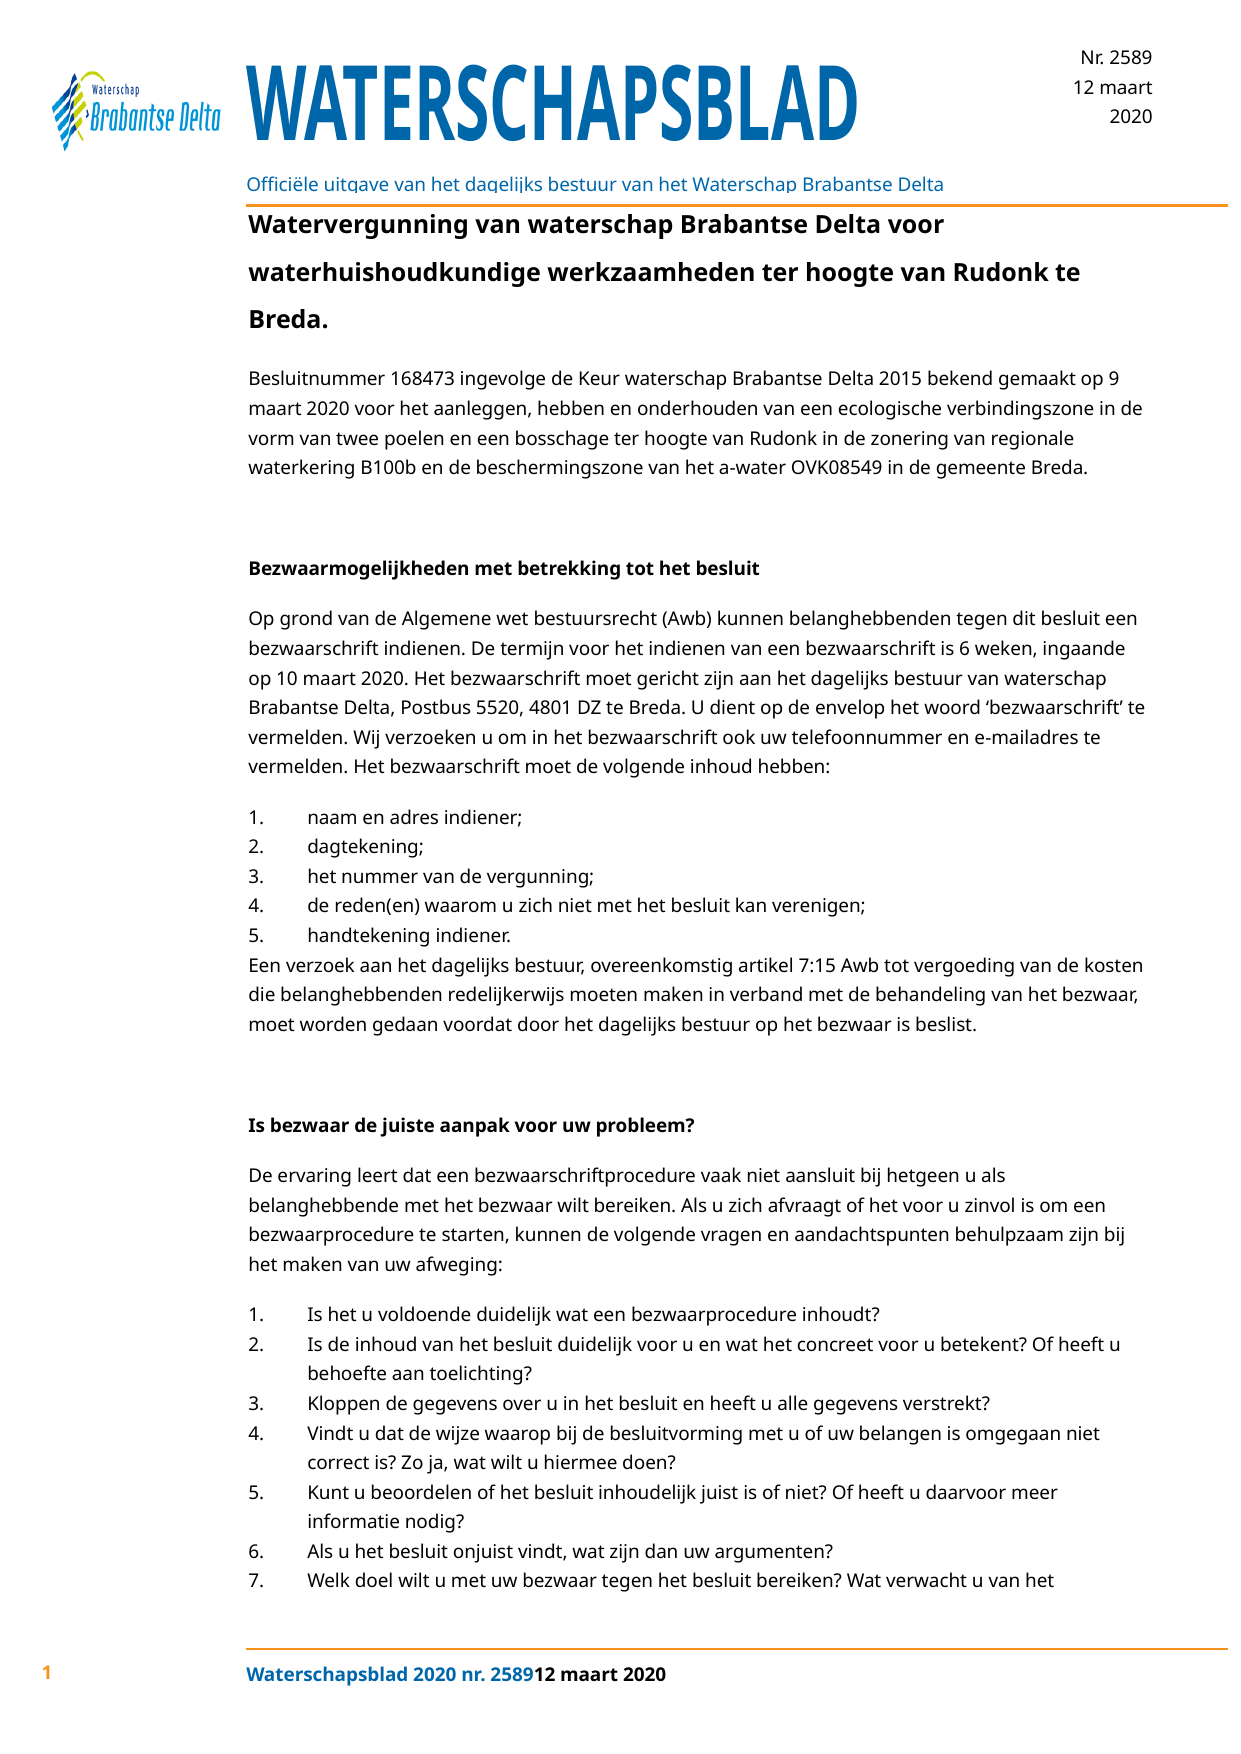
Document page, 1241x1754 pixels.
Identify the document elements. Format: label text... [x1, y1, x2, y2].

list naam en adres indiener; [248, 804, 1152, 829]
picture [41, 47, 231, 172]
text De ervaring leert dat een bezwaarschriftprocedure vaak niet aansluit bij hetgeen u als belanghebbende met het bezwaar wilt bereiken. Als u zich afvraagt of het voor u zinvol is om een bezwaarprocedure te starten, kunnen de volgende vragen en aandachtspunten behulpzaam zijn bij het maken van uw afweging: [248, 1162, 1152, 1277]
list de reden(en) waarom u zich niet met het besluit kan verenigen; [248, 893, 1152, 918]
list Welk doel wilt u met uw bezwaar tegen het besluit bereiken? Wat verwacht u van het [248, 1568, 1152, 1593]
list Is het u voldoende duidelijk wat een bezwaarprocedure inhoudt? [248, 1301, 1152, 1327]
text Besluitnummer 168473 ingevolge de Keur waterschap Brabantse Delta 2015 bekend gemaakt op 9 maart 2020 voor het aanleggen, hebben en onderhouden van een ecologische verbindingszone in de vorm van twee poelen en een bosschage ter hoogte van Rudonk in de zonering van regionale waterkering B100b en de beschermingszone van het a-water OVK08549 in de gemeente Breda. [248, 366, 1152, 480]
list het nummer van de vergunning; [248, 863, 1152, 889]
list handtekening indiener. [248, 922, 1152, 948]
text Watervergunning van waterschap Brabantse Delta voor waterhuishoudkundige werkzaamheden ter hoogte van Rudonk te Breda. [248, 207, 1152, 336]
text Een verzoek aan het dagelijks bestuur, overeenkomstig artikel 7:15 Awb tot vergoeding van de kosten die belanghebbenden redelijkerwijs moeten maken in verband met de behandeling van het bezwaar, moet worden gedaan voordat door het dagelijks bestuur op het bezwaar is beslist. [248, 952, 1152, 1037]
list Als u het besluit onjuist vindt, wat zijn dan uw argumenten? [248, 1538, 1152, 1564]
text Bezwaarmogelijkheden met betrekking tot het besluit [248, 555, 1152, 581]
list Kloppen de gegevens over u in het besluit en heeft u alle gegevens verstrekt? [248, 1390, 1152, 1416]
text Op grond van de Algemene wet bestuursrecht (Awb) kunnen belanghebbenden tegen dit besluit een bezwaarschrift indienen. De termijn voor het indienen van een bezwaarschrift is 6 weken, ingaande op 10 maart 2020. Het bezwaarschrift moet gericht zijn aan het dagelijks bestuur van waterschap Brabantse Delta, Postbus 5520, 4801 DZ te Breda. U dient op de envelop het woord ‘bezwaarschrift’ te vermelden. Wij verzoeken u om in het bezwaarschrift ook uw telefoonnummer en e‑mailadres te vermelden. Het bezwaarschrift moet de volgende inhoud hebben: [248, 606, 1152, 779]
list Vindt u dat de wijze waarop bij de besluitvorming met u of uw belangen is omgegaan niet correct is? Zo ja, wat wilt u hiermee doen? [248, 1420, 1152, 1475]
list Kunt u beoordelen of het besluit inhoudelijk juist is of niet? Of heeft u daarvoor meer informatie nodig? [248, 1479, 1152, 1534]
text Is bezwaar de juiste aanpak voor uw probleem? [248, 1112, 1152, 1137]
list Is de inhoud van het besluit duidelijk voor u en wat het concreet voor u betekent? Of heeft u behoefte aan toelichting? [248, 1331, 1152, 1386]
list dagtekening; [248, 833, 1152, 859]
